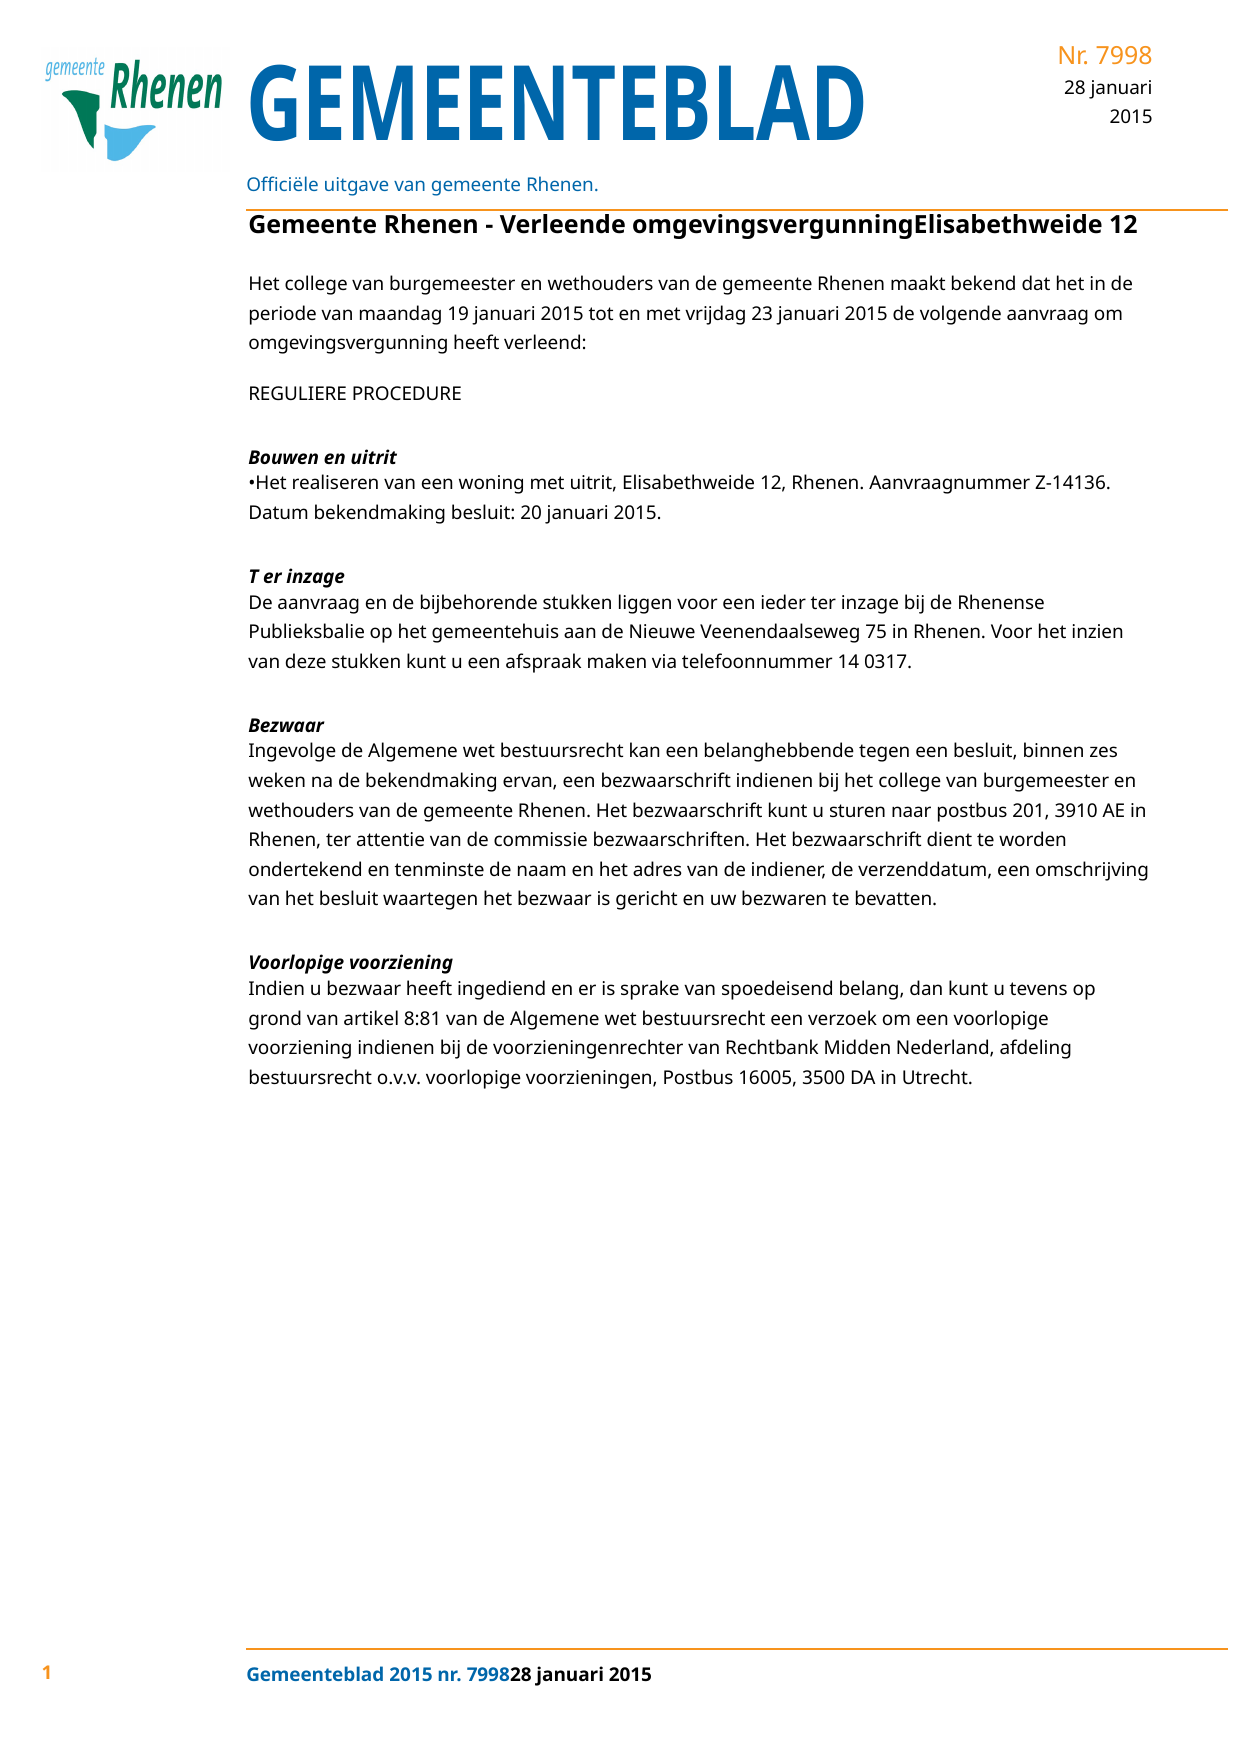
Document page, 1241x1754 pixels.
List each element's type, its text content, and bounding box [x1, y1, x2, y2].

text T er inzage [248, 563, 1152, 589]
text Bezwaar [248, 712, 1152, 738]
text Voorlopige voorziening [248, 949, 1152, 975]
text •Het realiseren van een woning met uitrit, Elisabethweide 12, Rhenen. Aanvraagnummer Z-14136. Datum bekendmaking besluit: 20 januari 2015. [248, 469, 1152, 525]
text Bouwen en uitrit [248, 444, 1152, 469]
text Ingevolge de Algemene wet bestuursrecht kan een belanghebbende tegen een besluit, binnen zes weken na de bekendmaking ervan, een bezwaarschrift indienen bij het college van burgemeester en wethouders van de gemeente Rhenen. Het bezwaarschrift kunt u sturen naar postbus 201, 3910 AE in Rhenen, ter attentie van de commissie bezwaarschriften. Het bezwaarschrift dient te worden ondertekend en tenminste de naam en het adres van de indiener, de verzenddatum, een omschrijving van het besluit waartegen het bezwaar is gericht en uw bezwaren te bevatten. [248, 738, 1152, 911]
text Het college van burgemeester en wethouders van de gemeente Rhenen maakt bekend dat het in de periode van maandag 19 januari 2015 tot en met vrijdag 23 januari 2015 de volgende aanvraag om omgevingsvergunning heeft verleend: [248, 270, 1152, 355]
text Indien u bezwaar heeft ingediend en er is sprake van spoedeisend belang, dan kunt u tevens op grond van artikel 8:81 van de Algemene wet bestuursrecht een verzoek om een voorlopige voorziening indienen bij de voorzieningenrechter van Rechtbank Midden Nederland, afdeling bestuursrecht o.v.v. voorlopige voorzieningen, Postbus 16005, 3500 DA in Utrecht. [248, 975, 1152, 1090]
text REGULIERE PROCEDURE [248, 380, 1152, 406]
text De aanvraag en de bijbehorende stukken liggen voor een ieder ter inzage bij de Rhenense Publieksbalie op het gemeentehuis aan de Nieuwe Veenendaalseweg 75 in Rhenen. Voor het inzien van deze stukken kunt u een afspraak maken via telefoonnummer 14 0317. [248, 589, 1152, 674]
text Gemeente Rhenen - Verleende omgevingsvergunningElisabethweide 12 [248, 211, 1152, 241]
picture [41, 47, 231, 172]
